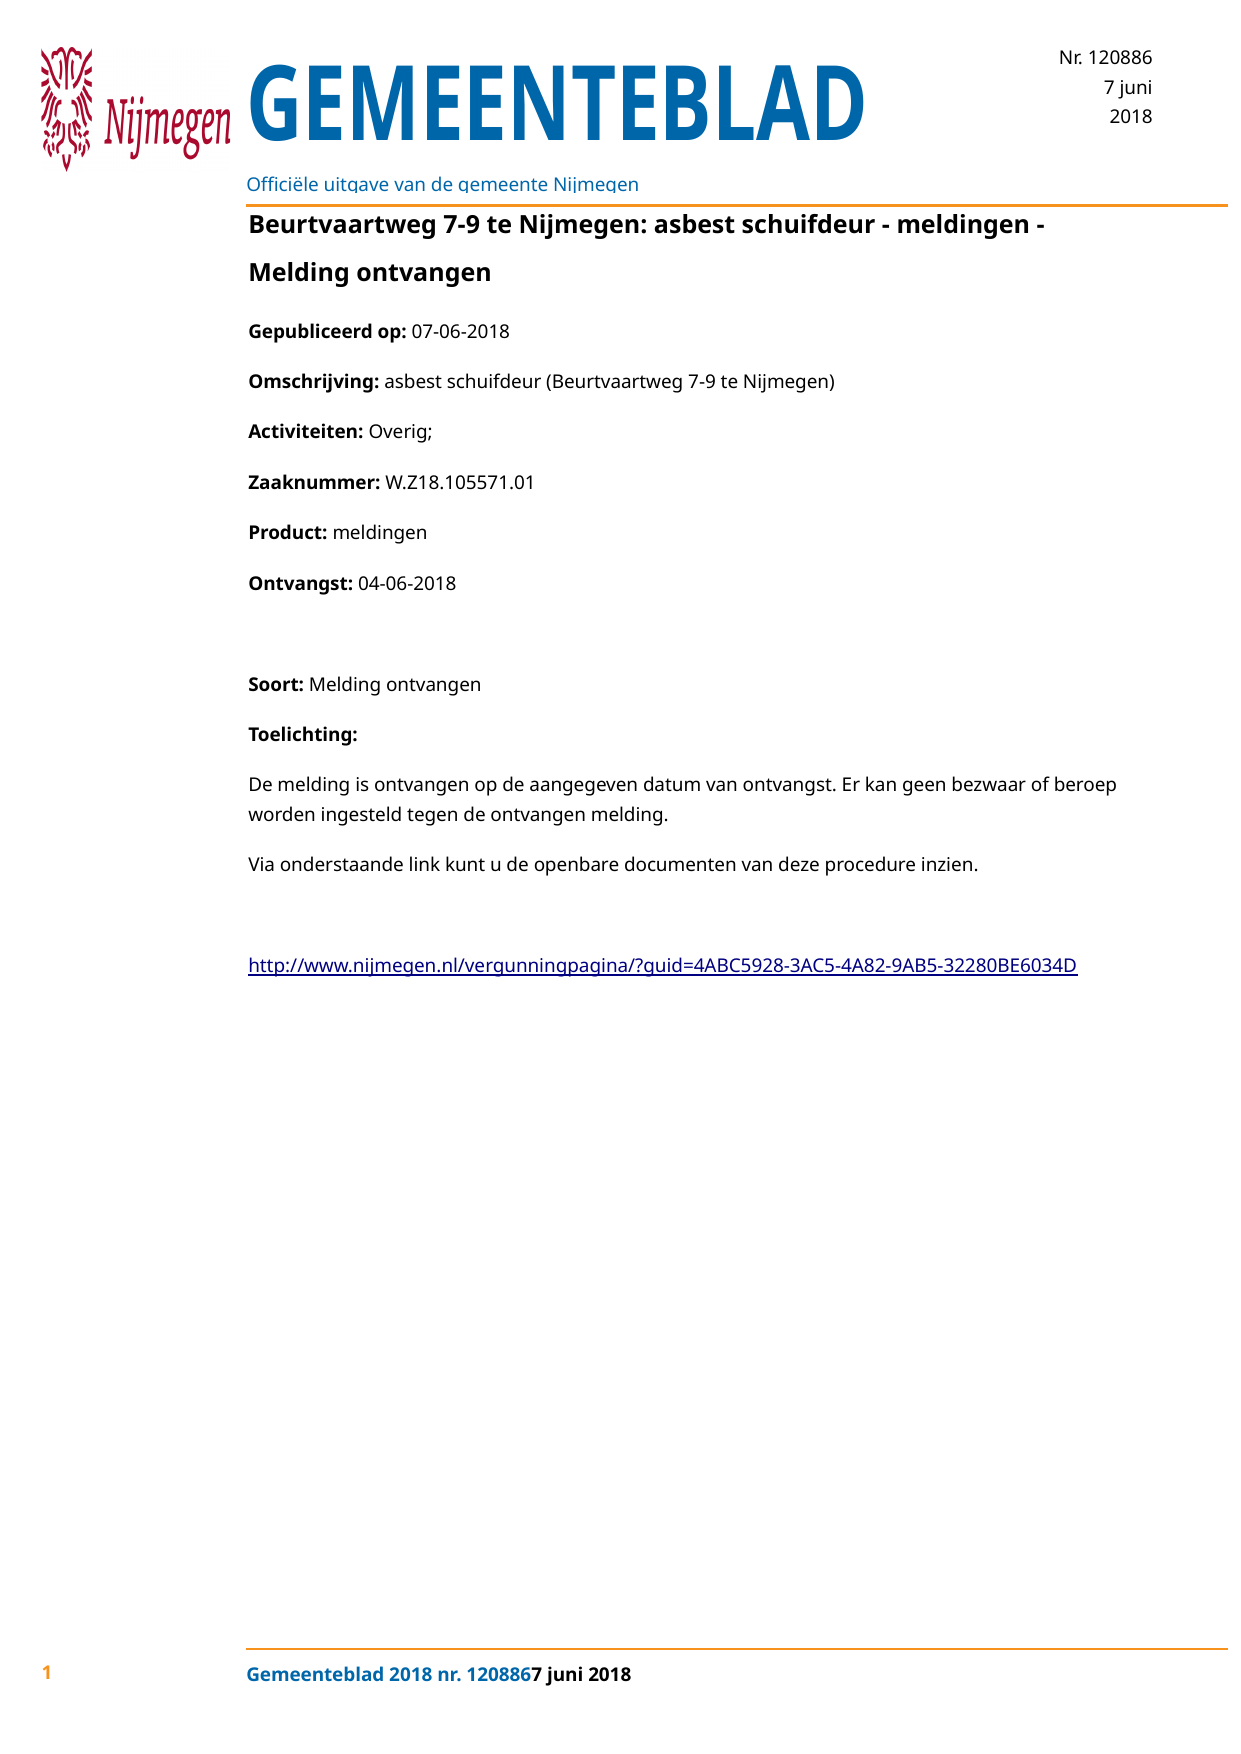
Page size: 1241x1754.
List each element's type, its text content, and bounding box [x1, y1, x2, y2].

text Beurtvaartweg 7-9 te Nijmegen: asbest schuifdeur - meldingen - Melding ontvangen [248, 207, 1152, 288]
text De melding is ontvangen op de aangegeven datum van ontvangst. Er kan geen bezwaar of beroep worden ingesteld tegen de ontvangen melding. [248, 772, 1152, 827]
text Soort: Melding ontvangen [248, 671, 1152, 697]
text Zaaknummer: W.Z18.105571.01 [248, 469, 1152, 495]
text http://www.nijmegen.nl/vergunningpagina/?guid=4ABC5928-3AC5-4A82-9AB5-32280BE6034D [248, 952, 1152, 978]
text Omschrijving: asbest schuifdeur (Beurtvaartweg 7-9 te Nijmegen) [248, 368, 1152, 394]
text Ontvangst: 04-06-2018 [248, 570, 1152, 596]
picture [41, 47, 231, 172]
text Toelichting: [248, 721, 1152, 747]
text Gepubliceerd op: 07-06-2018 [248, 318, 1152, 344]
text Via onderstaande link kunt u de openbare documenten van deze procedure inzien. [248, 852, 1152, 877]
text Product: meldingen [248, 519, 1152, 545]
text Activiteiten: Overig; [248, 419, 1152, 444]
